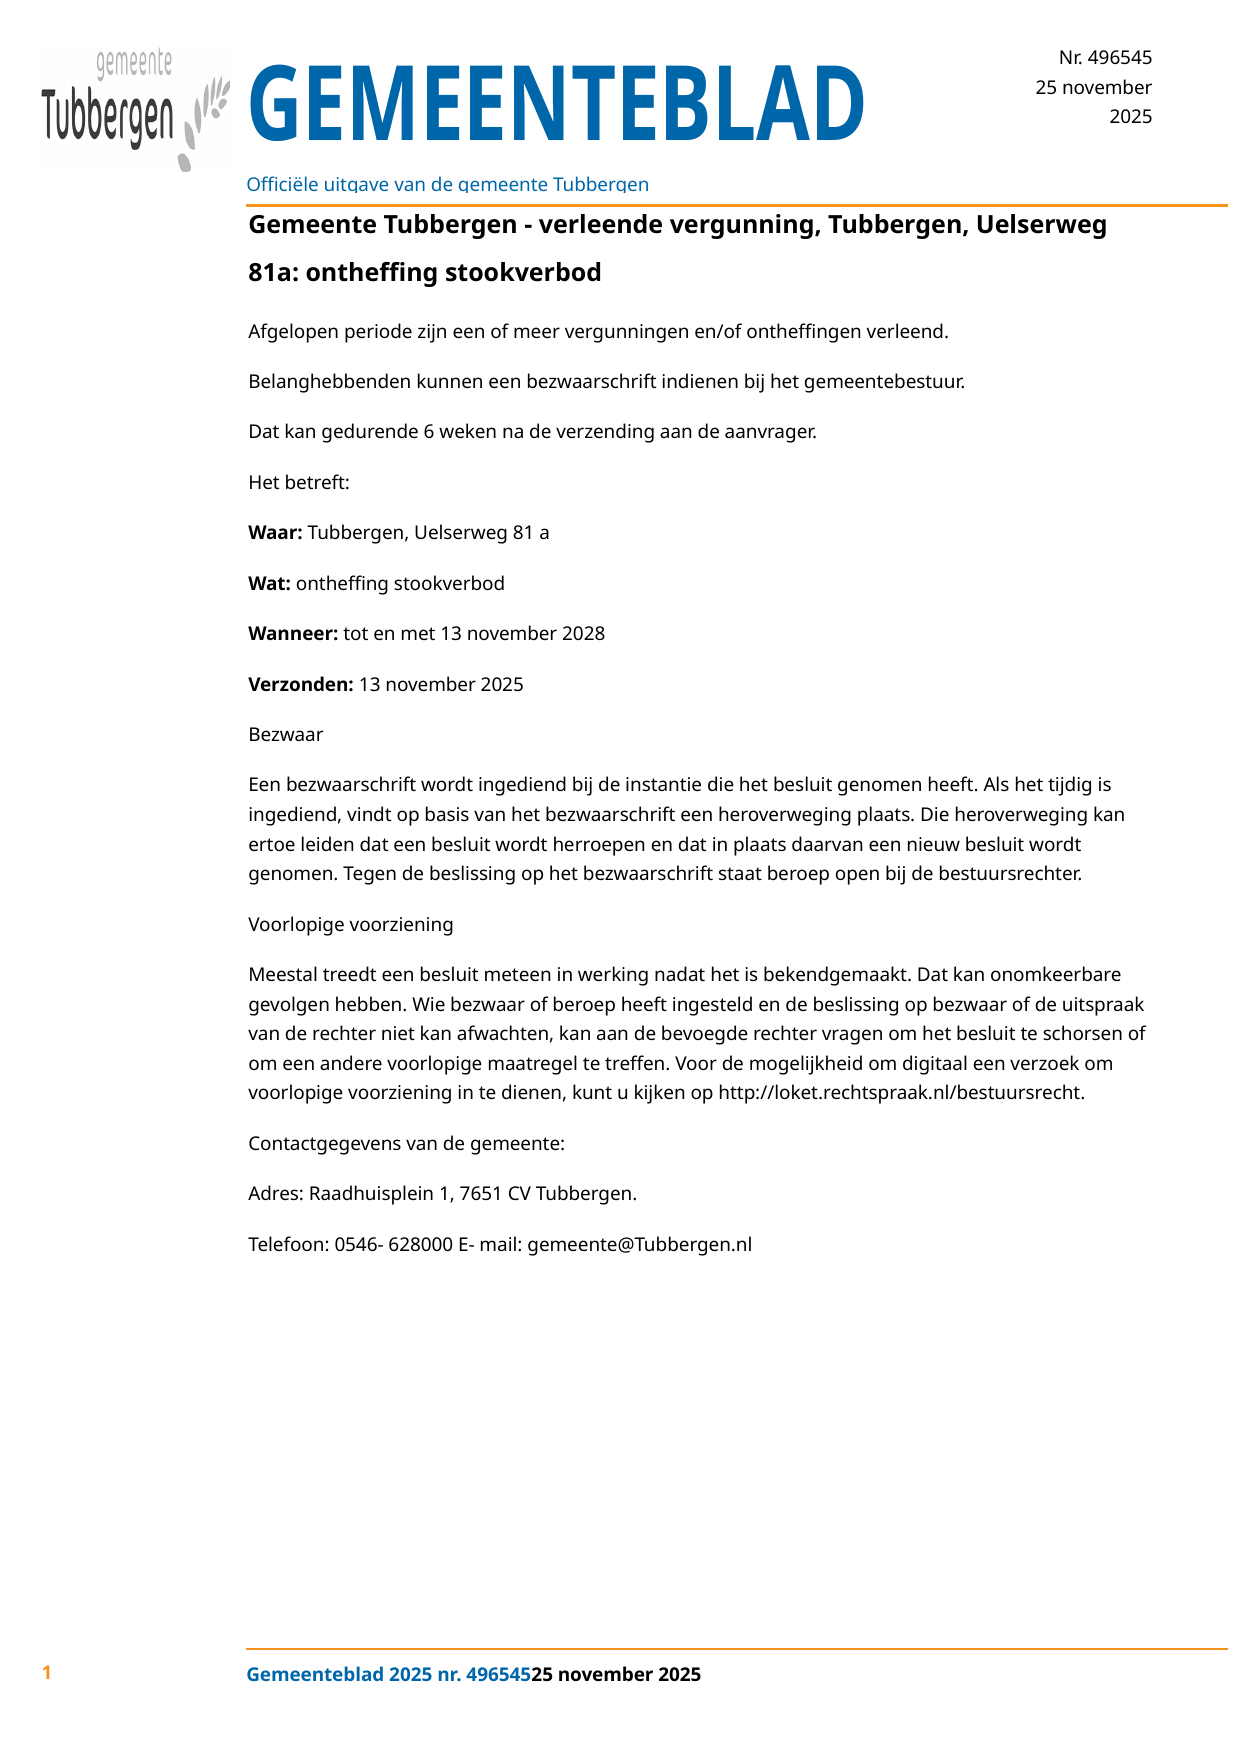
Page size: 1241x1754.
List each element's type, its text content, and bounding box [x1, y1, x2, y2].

text Telefoon: 0546- 628000 E- mail: gemeente@Tubbergen.nl [248, 1231, 1152, 1257]
text Waar: Tubbergen, Uelserweg 81 a [248, 519, 1152, 545]
text Gemeente Tubbergen - verleende vergunning, Tubbergen, Uelserweg 81a: ontheffing stookverbod [248, 207, 1152, 288]
text Wat: ontheffing stookverbod [248, 570, 1152, 596]
text Een bezwaarschrift wordt ingediend bij de instantie die het besluit genomen heeft. Als het tijdig is ingediend, vindt op basis van het bezwaarschrift een heroverweging plaats. Die heroverweging kan ertoe leiden dat een besluit wordt herroepen en dat in plaats daarvan een nieuw besluit wordt genomen. Tegen de beslissing op het bezwaarschrift staat beroep open bij de bestuursrechter. [248, 772, 1152, 886]
text Bezwaar [248, 721, 1152, 747]
text Contactgegevens van de gemeente: [248, 1130, 1152, 1156]
text Meestal treedt een besluit meteen in werking nadat het is bekendgemaakt. Dat kan onomkeerbare gevolgen hebben. Wie bezwaar of beroep heeft ingesteld en de beslissing op bezwaar of de uitspraak van de rechter niet kan afwachten, kan aan de bevoegde rechter vragen om het besluit te schorsen of om een andere voorlopige maatregel te treffen. Voor de mogelijkheid om digitaal een verzoek om voorlopige voorziening in te dienen, kunt u kijken op http://loket.rechtspraak.nl/bestuursrecht. [248, 961, 1152, 1105]
text Het betreft: [248, 469, 1152, 495]
text Afgelopen periode zijn een of meer vergunningen en/of ontheffingen verleend. [248, 318, 1152, 344]
text Dat kan gedurende 6 weken na de verzending aan de aanvrager. [248, 419, 1152, 444]
picture [41, 47, 231, 172]
text Belanghebbenden kunnen een bezwaarschrift indienen bij het gemeentebestuur. [248, 368, 1152, 394]
text Voorlopige voorziening [248, 911, 1152, 937]
text Adres: Raadhuisplein 1, 7651 CV Tubbergen. [248, 1180, 1152, 1206]
text Wanneer: tot en met 13 november 2028 [248, 620, 1152, 646]
text Verzonden: 13 november 2025 [248, 671, 1152, 697]
